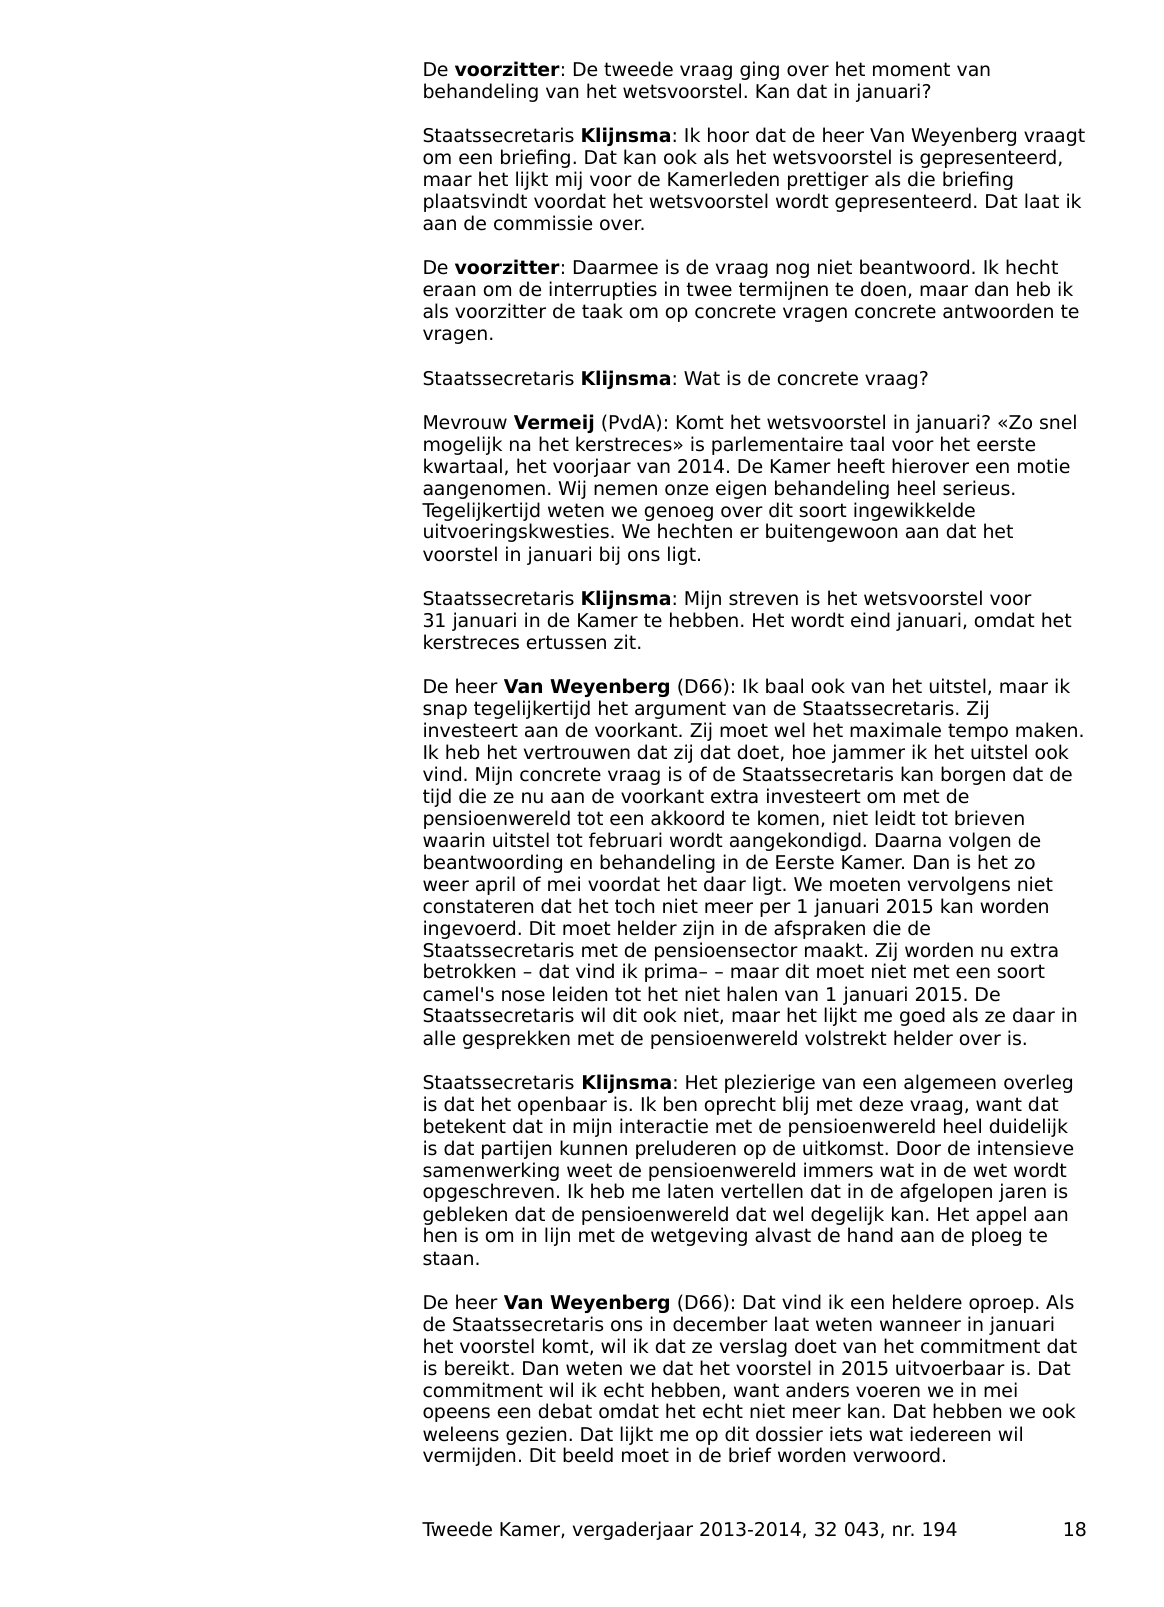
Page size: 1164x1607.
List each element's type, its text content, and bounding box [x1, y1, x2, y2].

text De voorzitter: Daarmee is de vraag nog niet beantwoord. Ik hecht eraan om de interrupties in twee termijnen te doen, maar dan heb ik als voorzitter de taak om op concrete vragen concrete antwoorden te vragen. [422, 257, 1087, 345]
text De heer Van Weyenberg (D66): Ik baal ook van het uitstel, maar ik snap tegelijkertijd het argument van de Staatssecretaris. Zij investeert aan de voorkant. Zij moet wel het maximale tempo maken. Ik heb het vertrouwen dat zij dat doet, hoe jammer ik het uitstel ook vind. Mijn concrete vraag is of de Staatssecretaris kan borgen dat de tijd die ze nu aan de voorkant extra investeert om met de pensioenwereld tot een akkoord te komen, niet leidt tot brieven waarin uitstel tot februari wordt aangekondigd. Daarna volgen de beantwoording en behandeling in de Eerste Kamer. Dan is het zo weer april of mei voordat het daar ligt. We moeten vervolgens niet constateren dat het toch niet meer per 1 januari 2015 kan worden ingevoerd. Dit moet helder zijn in de afspraken die de Staatssecretaris met de pensioensector maakt. Zij worden nu extra betrokken – dat vind ik prima– – maar dit moet niet met een soort camel's nose leiden tot het niet halen van 1 januari 2015. De Staatssecretaris wil dit ook niet, maar het lijkt me goed als ze daar in alle gesprekken met de pensioenwereld volstrekt helder over is. [422, 676, 1087, 1049]
text Staatssecretaris Klijnsma: Het plezierige van een algemeen overleg is dat het openbaar is. Ik ben oprecht blij met deze vraag, want dat betekent dat in mijn interactie met de pensioenwereld heel duidelijk is dat partijen kunnen preluderen op de uitkomst. Door de intensieve samenwerking weet de pensioenwereld immers wat in de wet wordt opgeschreven. Ik heb me laten vertellen dat in de afgelopen jaren is gebleken dat de pensioenwereld dat wel degelijk kan. Het appel aan hen is om in lijn met de wetgeving alvast de hand aan de ploeg te staan. [422, 1072, 1087, 1269]
text Mevrouw Vermeij (PvdA): Komt het wetsvoorstel in januari? «Zo snel mogelijk na het kerstreces» is parlementaire taal voor het eerste kwartaal, het voorjaar van 2014. De Kamer heeft hierover een motie aangenomen. Wij nemen onze eigen behandeling heel serieus. Tegelijkertijd weten we genoeg over dit soort ingewikkelde uitvoeringskwesties. We hechten er buitengewoon aan dat het voorstel in januari bij ons ligt. [422, 412, 1087, 565]
text De heer Van Weyenberg (D66): Dat vind ik een heldere oproep. Als de Staatssecretaris ons in december laat weten wanneer in januari het voorstel komt, wil ik dat ze verslag doet van het commitment dat is bereikt. Dan weten we dat het voorstel in 2015 uitvoerbaar is. Dat commitment wil ik echt hebben, want anders voeren we in mei opeens een debat omdat het echt niet meer kan. Dat hebben we ook weleens gezien. Dat lijkt me op dit dossier iets wat iedereen wil vermijden. Dit beeld moet in de brief worden verwoord. [422, 1292, 1087, 1467]
text Staatssecretaris Klijnsma: Mijn streven is het wetsvoorstel voor 31 januari in de Kamer te hebben. Het wordt eind januari, omdat het kerstreces ertussen zit. [422, 588, 1087, 653]
text Staatssecretaris Klijnsma: Ik hoor dat de heer Van Weyenberg vraagt om een briefing. Dat kan ook als het wetsvoorstel is gepresenteerd, maar het lijkt mij voor de Kamerleden prettiger als die briefing plaatsvindt voordat het wetsvoorstel wordt gepresenteerd. Dat laat ik aan de commissie over. [422, 125, 1087, 235]
text De voorzitter: De tweede vraag ging over het moment van behandeling van het wetsvoorstel. Kan dat in januari? [422, 59, 1087, 103]
text Staatssecretaris Klijnsma: Wat is de concrete vraag? [422, 367, 1087, 389]
